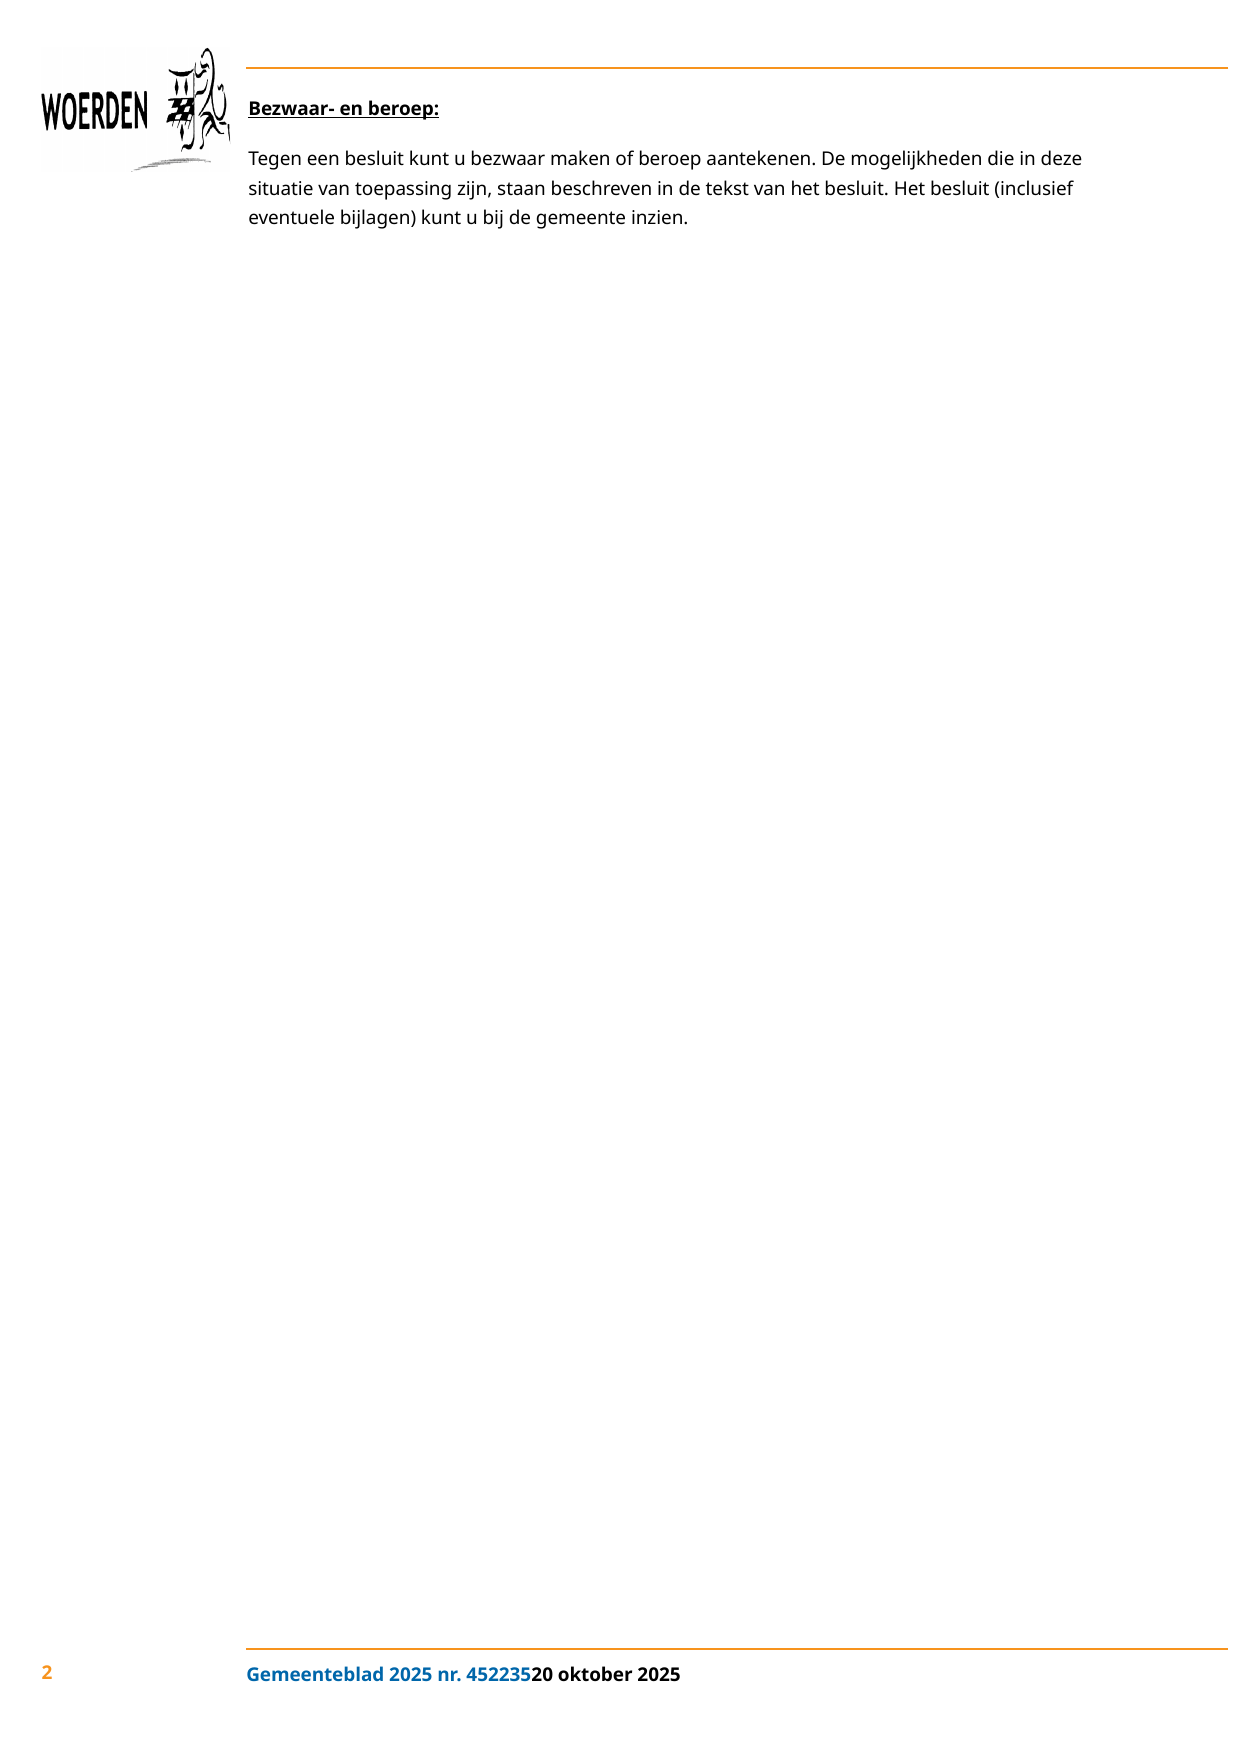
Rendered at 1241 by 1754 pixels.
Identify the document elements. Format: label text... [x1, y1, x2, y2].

text Bezwaar- en beroep: [248, 95, 1152, 121]
picture [41, 47, 231, 172]
text Tegen een besluit kunt u bezwaar maken of beroep aantekenen. De mogelijkheden die in deze situatie van toepassing zijn, staan beschreven in de tekst van het besluit. Het besluit (inclusief eventuele bijlagen) kunt u bij de gemeente inzien. [248, 145, 1152, 230]
